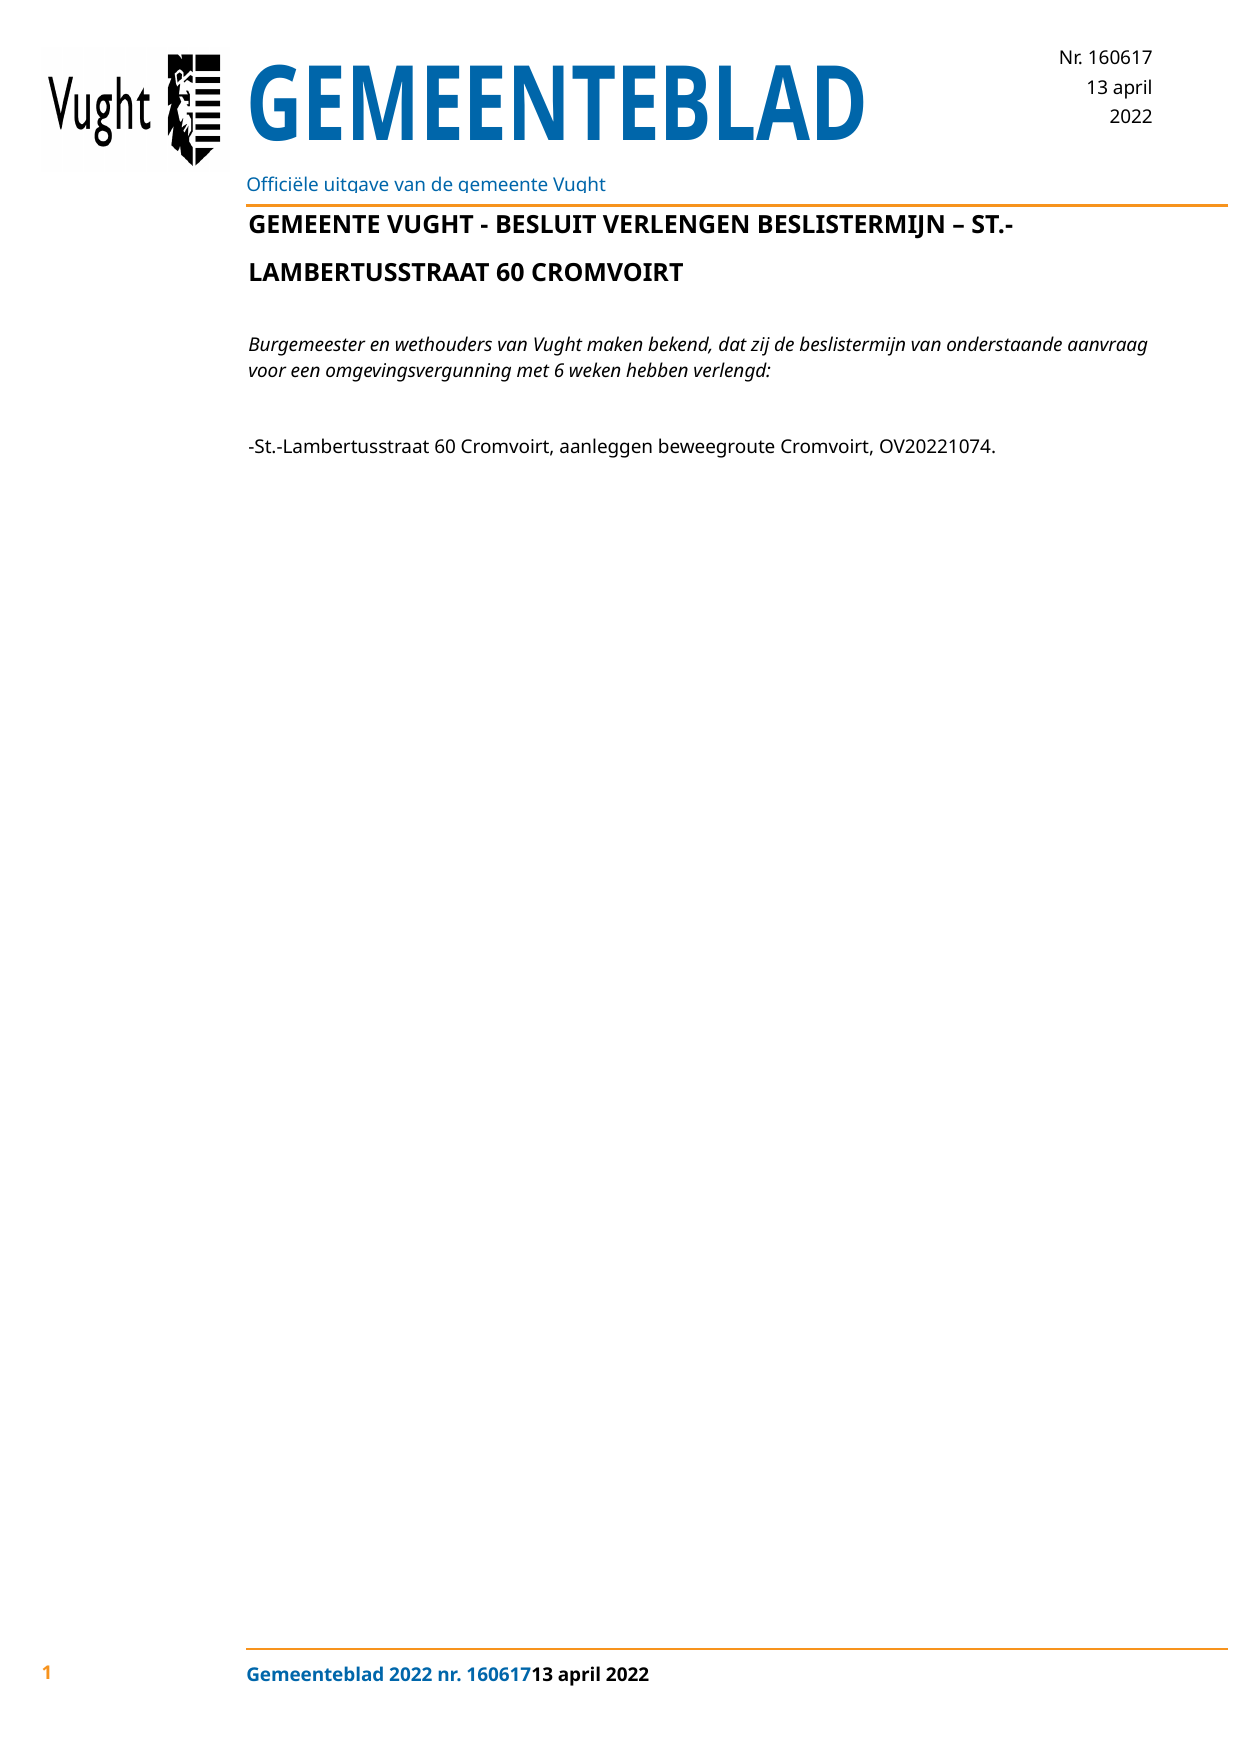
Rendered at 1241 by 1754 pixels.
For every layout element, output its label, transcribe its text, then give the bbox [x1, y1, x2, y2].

picture [41, 47, 231, 172]
text GEMEENTE VUGHT - BESLUIT VERLENGEN BESLISTERMIJN – ST.-LAMBERTUSSTRAAT 60 CROMVOIRT [248, 207, 1152, 288]
text -St.-Lambertusstraat 60 Cromvoirt, aanleggen beweegroute Cromvoirt, OV20221074. [248, 433, 1152, 459]
text Burgemeester en wethouders van Vught maken bekend, dat zij de beslistermijn van onderstaande aanvraag voor een omgevingsvergunning met 6 weken hebben verlengd: [248, 331, 1152, 383]
